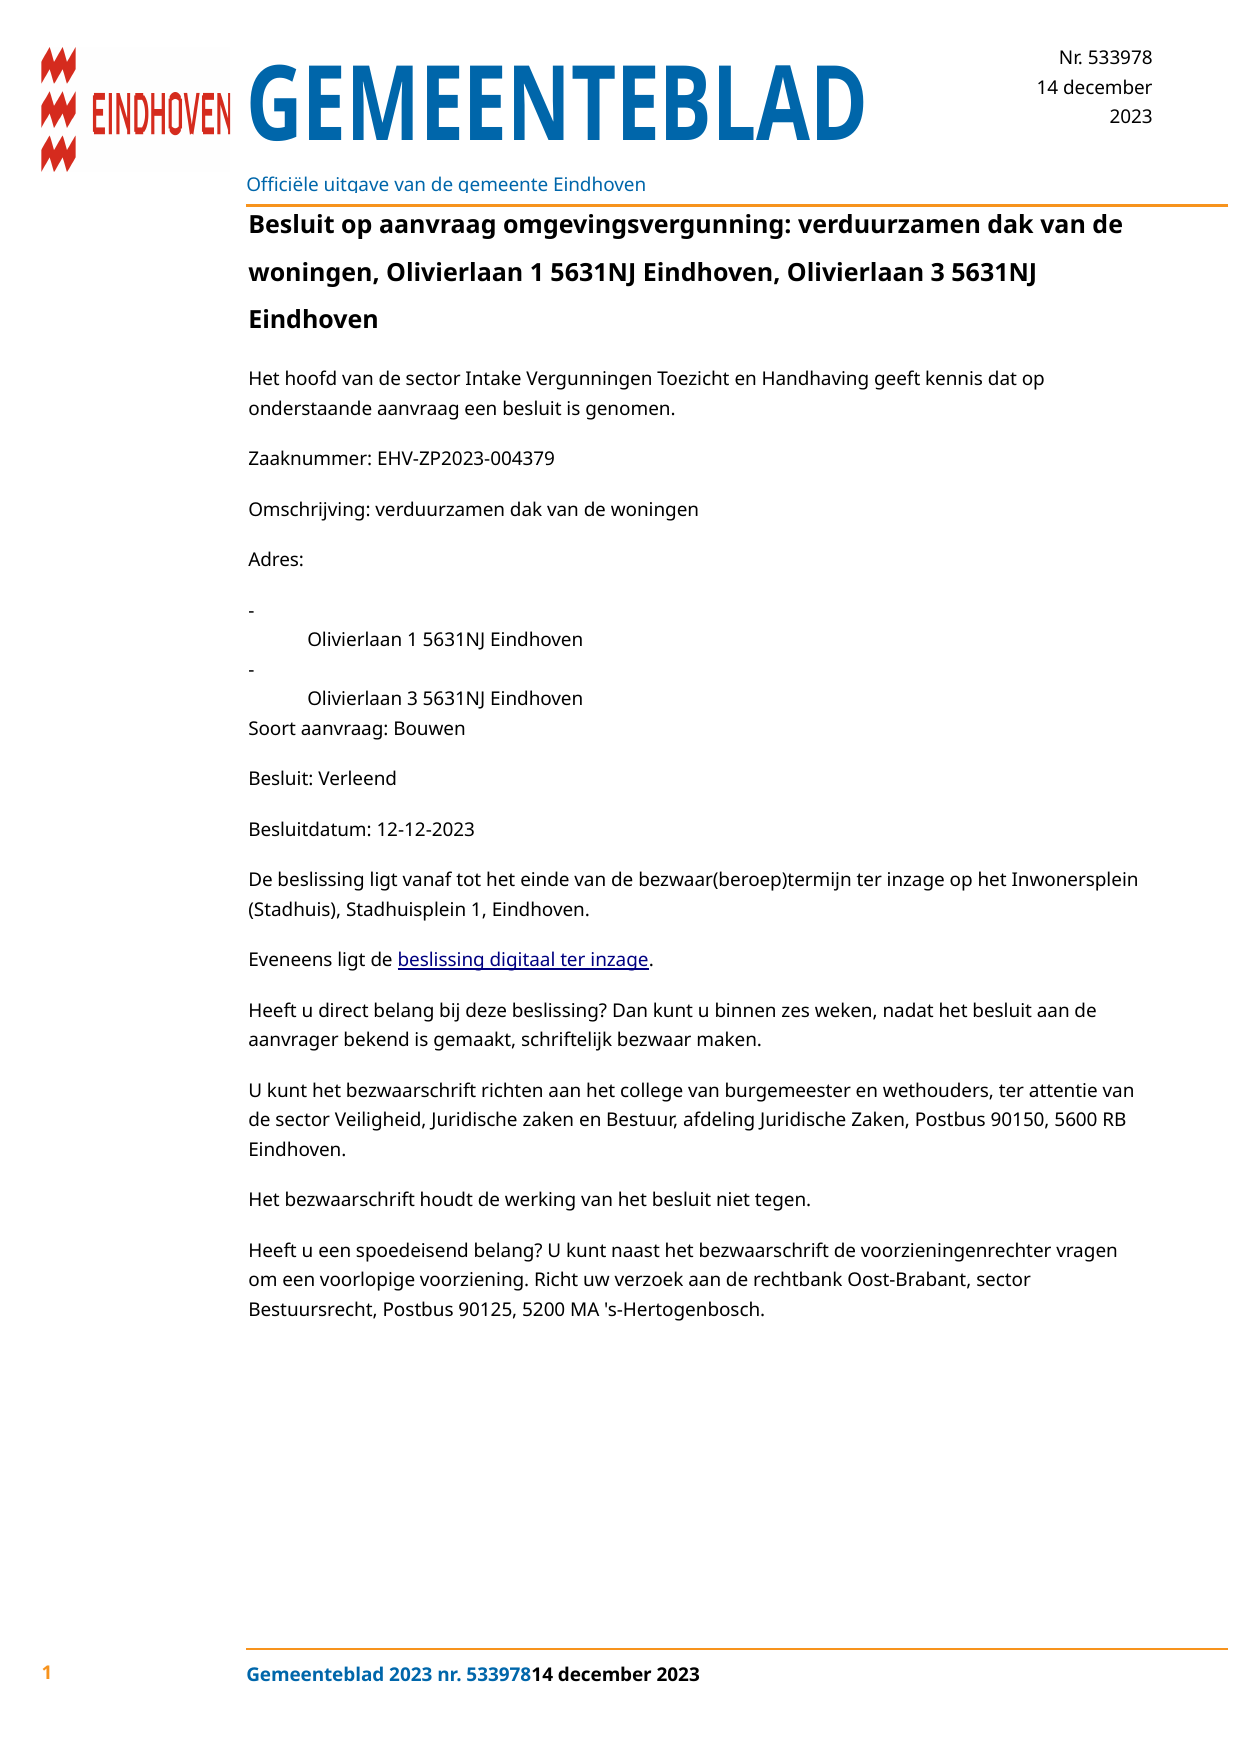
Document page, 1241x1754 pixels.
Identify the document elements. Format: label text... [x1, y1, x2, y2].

picture [41, 47, 231, 172]
text Adres: [248, 546, 1152, 572]
text Heeft u een spoedeisend belang? U kunt naast het bezwaarschrift de voorzieningenrechter vragen om een voorlopige voorziening. Richt uw verzoek aan de rechtbank Oost-Brabant, sector Bestuursrecht, Postbus 90125, 5200 MA 's-Hertogenbosch. [248, 1237, 1152, 1322]
text U kunt het bezwaarschrift richten aan het college van burgemeester en wethouders, ter attentie van de sector Veiligheid, Juridische zaken en Bestuur, afdeling Juridische Zaken, Postbus 90150, 5600 RB Eindhoven. [248, 1077, 1152, 1162]
text Het hoofd van de sector Intake Vergunningen Toezicht en Handhaving geeft kennis dat op onderstaande aanvraag een besluit is genomen. [248, 366, 1152, 421]
text Zaaknummer: EHV-ZP2023-004379 [248, 446, 1152, 471]
text Soort aanvraag: Bouwen [248, 715, 1152, 741]
text Het bezwaarschrift houdt de werking van het besluit niet tegen. [248, 1186, 1152, 1212]
text Omschrijving: verduurzamen dak van de woningen [248, 496, 1152, 522]
text Heeft u direct belang bij deze beslissing? Dan kunt u binnen zes weken, nadat het besluit aan de aanvrager bekend is gemaakt, schriftelijk bezwaar maken. [248, 997, 1152, 1052]
text Eveneens ligt de beslissing digitaal ter inzage. [248, 946, 1152, 972]
list Olivierlaan 1 5631NJ Eindhoven [248, 626, 1152, 652]
text De beslissing ligt vanaf tot het einde van de bezwaar(beroep)termijn ter inzage op het Inwonersplein (Stadhuis), Stadhuisplein 1, Eindhoven. [248, 866, 1152, 922]
text Besluitdatum: 12-12-2023 [248, 816, 1152, 842]
list Olivierlaan 3 5631NJ Eindhoven [248, 686, 1152, 711]
text Besluit: Verleend [248, 766, 1152, 791]
text Besluit op aanvraag omgevingsvergunning: verduurzamen dak van de woningen, Olivierlaan 1 5631NJ Eindhoven, Olivierlaan 3 5631NJ Eindhoven [248, 207, 1152, 336]
